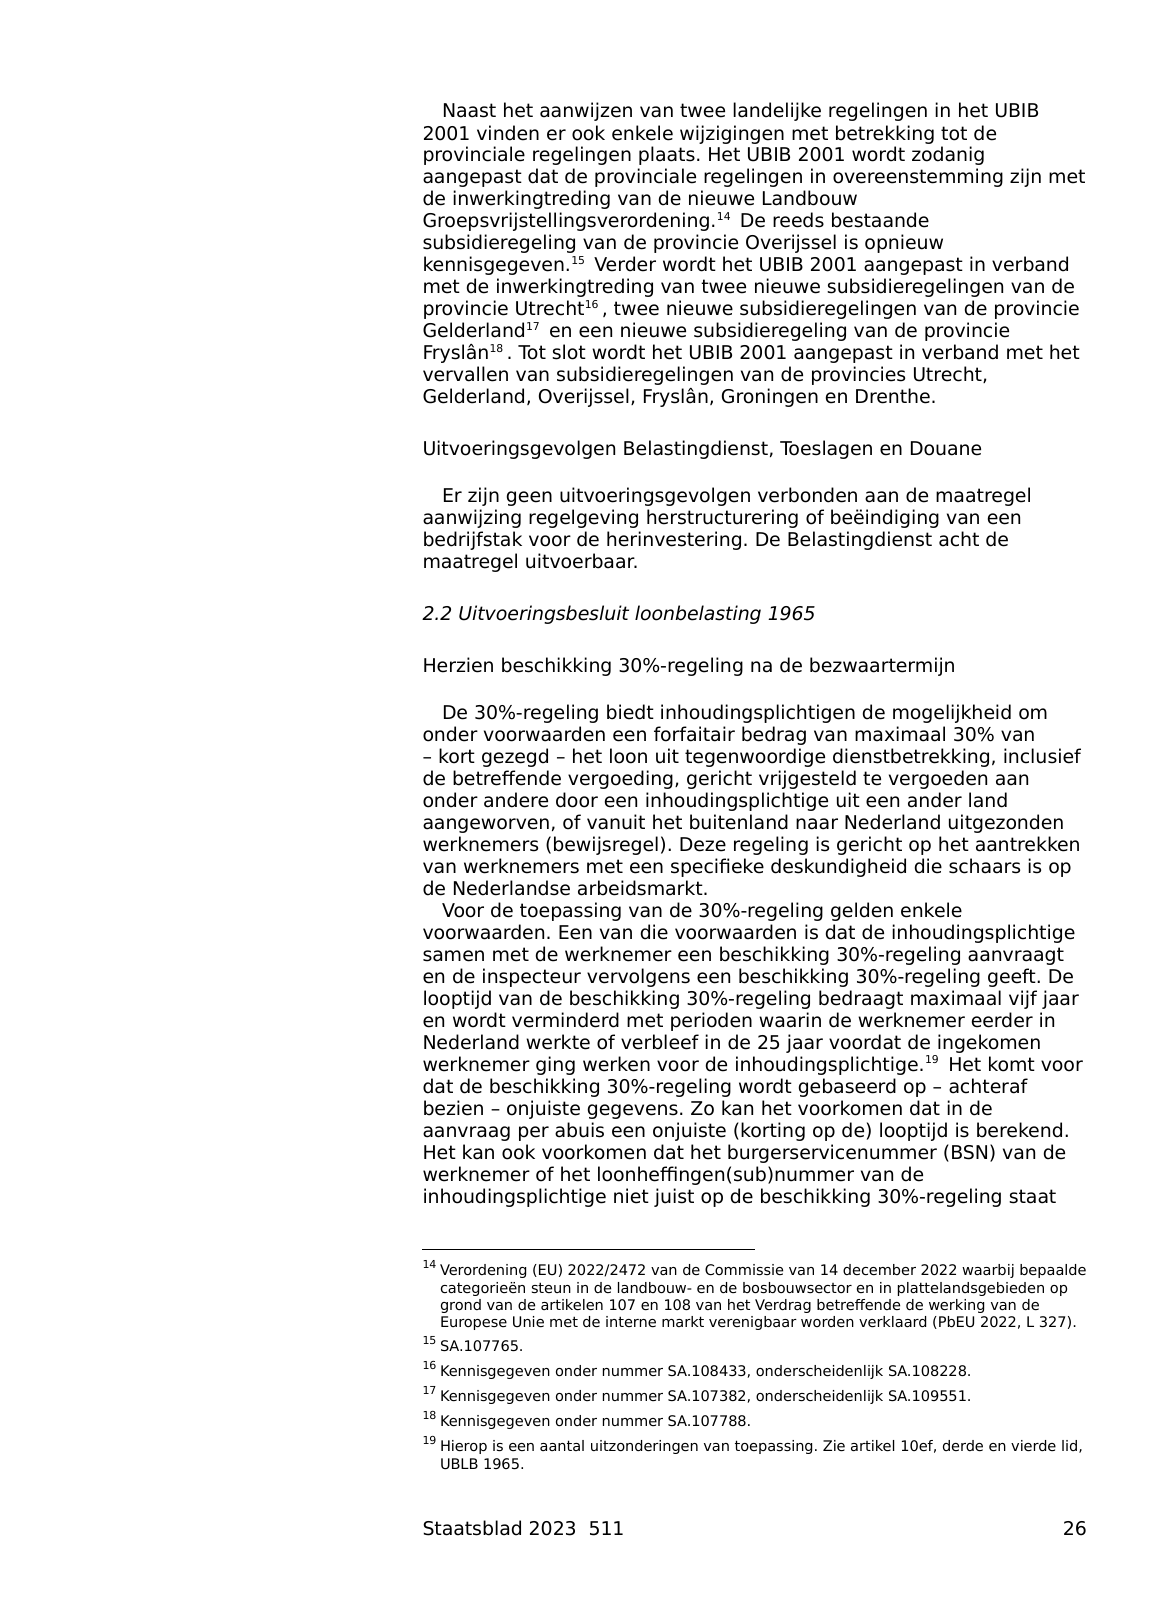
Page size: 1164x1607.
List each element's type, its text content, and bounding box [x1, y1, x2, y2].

text Er zijn geen uitvoeringsgevolgen verbonden aan de maatregel aanwijzing regelgeving herstructurering of beëindiging van een bedrijfstak voor de herinvestering. De Belastingdienst acht de maatregel uitvoerbaar. [422, 485, 1087, 573]
subtitle 2.2 Uitvoeringsbesluit loonbelasting 1965 [422, 603, 1087, 625]
subtitle Uitvoeringsgevolgen Belastingdienst, Toeslagen en Douane [422, 438, 1087, 460]
text Kennisgegeven onder nummer SA.108433, onderscheidenlijk SA.108228. [422, 1359, 1087, 1381]
text Verordening (EU) 2022/2472 van de Commissie van 14 december 2022 waarbij bepaalde categorieën steun in de landbouw- en de bosbouwsector en in plattelandsgebieden op grond van de artikelen 107 en 108 van het Verdrag betreffende de werking van de Europese Unie met de interne markt verenigbaar worden verklaard (PbEU 2022, L 327). [422, 1258, 1087, 1331]
text Voor de toepassing van de 30%-regeling gelden enkele voorwaarden. Een van die voorwaarden is dat de inhoudingsplichtige samen met de werknemer een beschikking 30%-regeling aanvraagt en de inspecteur vervolgens een beschikking 30%-regeling geeft. De looptijd van de beschikking 30%-regeling bedraagt maximaal vijf jaar en wordt verminderd met perioden waarin de werknemer eerder in Nederland werkte of verbleef in de 25 jaar voordat de ingekomen werknemer ging werken voor de inhoudingsplichtige. Het komt voor dat de beschikking 30%-regeling wordt gebaseerd op – achteraf bezien – onjuiste gegevens. Zo kan het voorkomen dat in de aanvraag per abuis een onjuiste (korting op de) looptijd is berekend. Het kan ook voorkomen dat het burgerservicenummer (BSN) van de werknemer of het loonheffingen(sub)nummer van de inhoudingsplichtige niet juist op de beschikking 30%-regeling staat [422, 900, 1087, 1207]
text SA.107765. [422, 1334, 1087, 1356]
text Kennisgegeven onder nummer SA.107382, onderscheidenlijk SA.109551. [422, 1384, 1087, 1406]
text Naast het aanwijzen van twee landelijke regelingen in het UBIB 2001 vinden er ook enkele wijzigingen met betrekking tot de provinciale regelingen plaats. Het UBIB 2001 wordt zodanig aangepast dat de provinciale regelingen in overeenstemming zijn met de inwerkingtreding van de nieuwe Landbouw Groepsvrijstellingsverordening. De reeds bestaande subsidieregeling van de provincie Overijssel is opnieuw kennisgegeven. Verder wordt het UBIB 2001 aangepast in verband met de inwerkingtreding van twee nieuwe subsidieregelingen van de provincie Utrecht, twee nieuwe subsidieregelingen van de provincie Gelderland en een nieuwe subsidieregeling van de provincie Fryslân. Tot slot wordt het UBIB 2001 aangepast in verband met het vervallen van subsidieregelingen van de provincies Utrecht, Gelderland, Overijssel, Fryslân, Groningen en Drenthe. [422, 100, 1087, 408]
text Hierop is een aantal uitzonderingen van toepassing. Zie artikel 10ef, derde en vierde lid, UBLB 1965. [422, 1434, 1087, 1473]
subtitle Herzien beschikking 30%-regeling na de bezwaartermijn [422, 655, 1087, 677]
text De 30%-regeling biedt inhoudingsplichtigen de mogelijkheid om onder voorwaarden een forfaitair bedrag van maximaal 30% van – kort gezegd – het loon uit tegenwoordige dienstbetrekking, inclusief de betreffende vergoeding, gericht vrijgesteld te vergoeden aan onder andere door een inhoudingsplichtige uit een ander land aangeworven, of vanuit het buitenland naar Nederland uitgezonden werknemers (bewijsregel). Deze regeling is gericht op het aantrekken van werknemers met een specifieke deskundigheid die schaars is op de Nederlandse arbeidsmarkt. [422, 702, 1087, 900]
text Kennisgegeven onder nummer SA.107788. [422, 1409, 1087, 1431]
